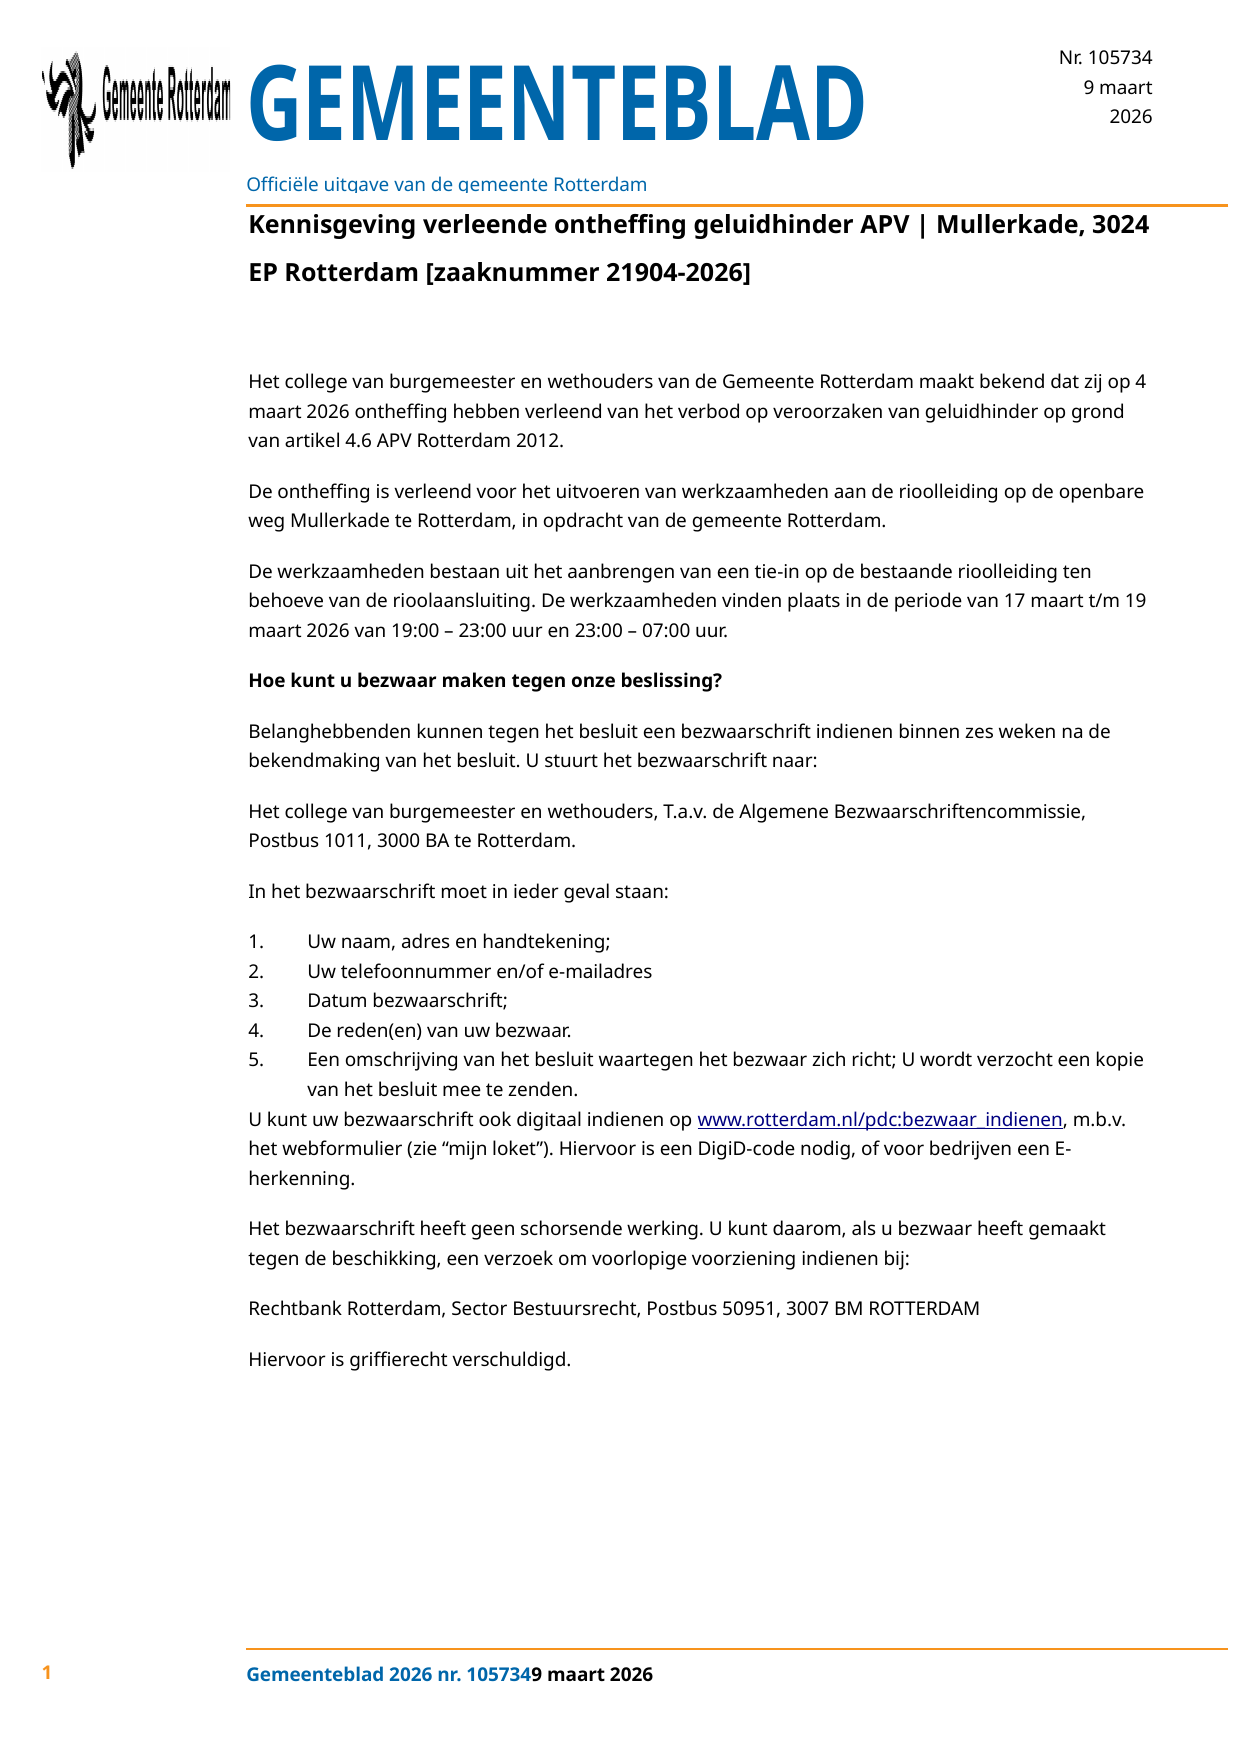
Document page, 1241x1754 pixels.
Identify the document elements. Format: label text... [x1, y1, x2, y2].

text Belanghebbenden kunnen tegen het besluit een bezwaarschrift indienen binnen zes weken na de bekendmaking van het besluit. U stuurt het bezwaarschrift naar: [248, 718, 1152, 773]
text De ontheffing is verleend voor het uitvoeren van werkzaamheden aan de rioolleiding op de openbare weg Mullerkade te Rotterdam, in opdracht van de gemeente Rotterdam. [248, 478, 1152, 533]
picture [41, 47, 231, 172]
text Hoe kunt u bezwaar maken tegen onze beslissing? [248, 667, 1152, 693]
list Uw telefoonnummer en/of e-mailadres [248, 958, 1152, 984]
text Rechtbank Rotterdam, Sector Bestuursrecht, Postbus 50951, 3007 BM ROTTERDAM [248, 1295, 1152, 1321]
list Datum bezwaarschrift; [248, 987, 1152, 1013]
text Het college van burgemeester en wethouders, T.a.v. de Algemene Bezwaarschriftencommissie, Postbus 1011, 3000 BA te Rotterdam. [248, 798, 1152, 853]
text Het college van burgemeester en wethouders van de Gemeente Rotterdam maakt bekend dat zij op 4 maart 2026 ontheffing hebben verleend van het verbod op veroorzaken van geluidhinder op grond van artikel 4.6 APV Rotterdam 2012. [248, 368, 1152, 453]
text Hiervoor is griffierecht verschuldigd. [248, 1346, 1152, 1372]
text In het bezwaarschrift moet in ieder geval staan: [248, 878, 1152, 904]
text Het bezwaarschrift heeft geen schorsende werking. U kunt daarom, als u bezwaar heeft gemaakt tegen de beschikking, een verzoek om voorlopige voorziening indienen bij: [248, 1215, 1152, 1271]
text U kunt uw bezwaarschrift ook digitaal indienen op www.rotterdam.nl/pdc:bezwaar_indienen, m.b.v. het webformulier (zie “mijn loket”). Hiervoor is een DigiD-code nodig, of voor bedrijven een E-herkenning. [248, 1106, 1152, 1191]
list Een omschrijving van het besluit waartegen het bezwaar zich richt; U wordt verzocht een kopie van het besluit mee te zenden. [248, 1047, 1152, 1102]
text Kennisgeving verleende ontheffing geluidhinder APV | Mullerkade, 3024 EP Rotterdam [zaaknummer 21904-2026] [248, 207, 1152, 288]
list Uw naam, adres en handtekening; [248, 928, 1152, 954]
text De werkzaamheden bestaan uit het aanbrengen van een tie‑in op de bestaande rioolleiding ten behoeve van de rioolaansluiting. De werkzaamheden vinden plaats in de periode van 17 maart t/m 19 maart 2026 van 19:00 – 23:00 uur en 23:00 – 07:00 uur. [248, 558, 1152, 643]
list De reden(en) van uw bezwaar. [248, 1017, 1152, 1043]
